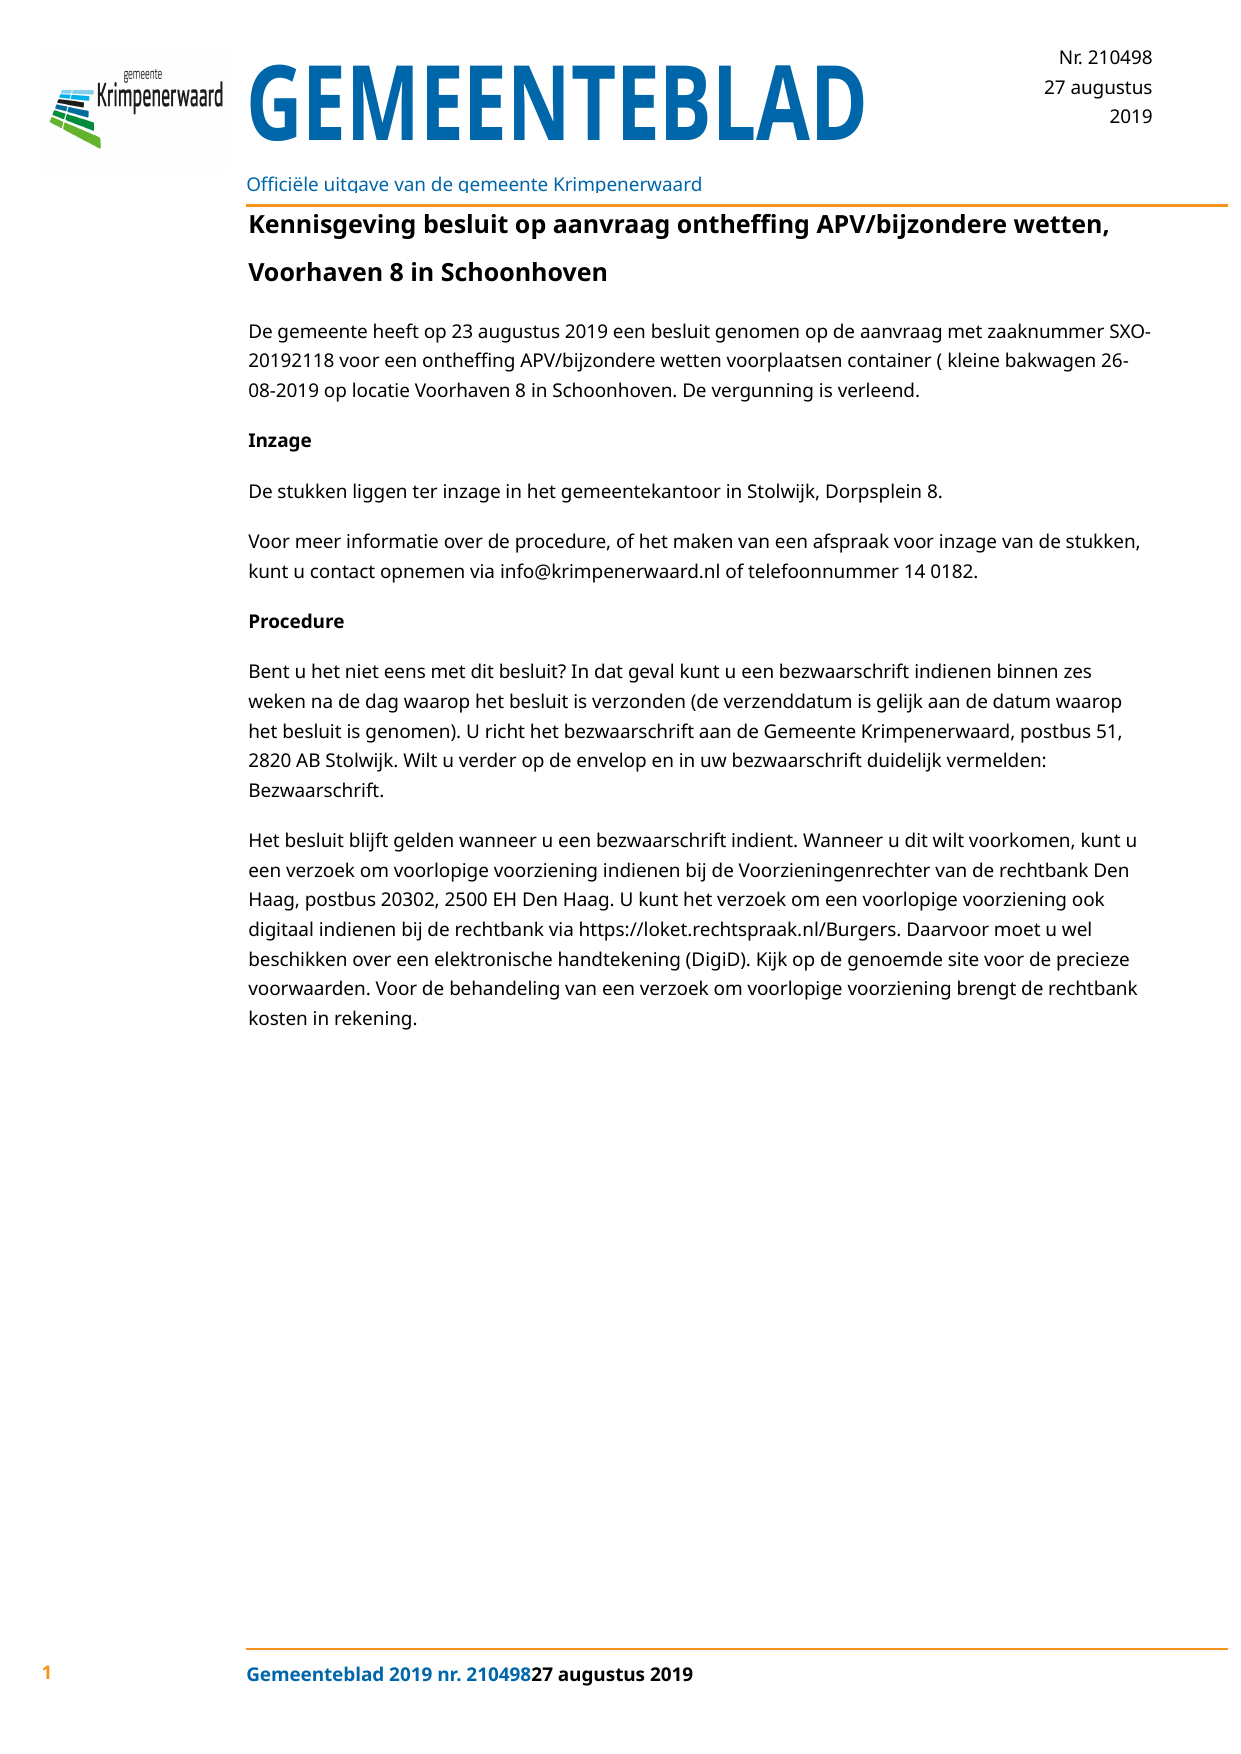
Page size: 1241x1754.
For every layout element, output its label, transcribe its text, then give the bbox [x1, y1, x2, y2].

text Bent u het niet eens met dit besluit? In dat geval kunt u een bezwaarschrift indienen binnen zes weken na de dag waarop het besluit is verzonden (de verzenddatum is gelijk aan de datum waarop het besluit is genomen). U richt het bezwaarschrift aan de Gemeente Krimpenerwaard, postbus 51, 2820 AB Stolwijk. Wilt u verder op de envelop en in uw bezwaarschrift duidelijk vermelden: Bezwaarschrift. [248, 659, 1152, 803]
picture [41, 47, 231, 172]
text Het besluit blijft gelden wanneer u een bezwaarschrift indient. Wanneer u dit wilt voorkomen, kunt u een verzoek om voorlopige voorziening indienen bij de Voorzieningenrechter van de rechtbank Den Haag, postbus 20302, 2500 EH Den Haag. U kunt het verzoek om een voorlopige voorziening ook digitaal indienen bij de rechtbank via https://loket.rechtspraak.nl/Burgers. Daarvoor moet u wel beschikken over een elektronische handtekening (DigiD). Kijk op de genoemde site voor de precieze voorwaarden. Voor de behandeling van een verzoek om voorlopige voorziening brengt de rechtbank kosten in rekening. [248, 827, 1152, 1031]
text Inzage [248, 427, 1152, 453]
text De stukken liggen ter inzage in het gemeentekantoor in Stolwijk, Dorpsplein 8. [248, 478, 1152, 504]
text De gemeente heeft op 23 augustus 2019 een besluit genomen op de aanvraag met zaaknummer SXO-20192118 voor een ontheffing APV/bijzondere wetten voorplaatsen container ( kleine bakwagen 26-08-2019 op locatie Voorhaven 8 in Schoonhoven. De vergunning is verleend. [248, 318, 1152, 403]
text Kennisgeving besluit op aanvraag ontheffing APV/bijzondere wetten, Voorhaven 8 in Schoonhoven [248, 207, 1152, 288]
text Voor meer informatie over de procedure, of het maken van een afspraak voor inzage van de stukken, kunt u contact opnemen via info@krimpenerwaard.nl of telefoonnummer 14 0182. [248, 528, 1152, 584]
text Procedure [248, 608, 1152, 634]
